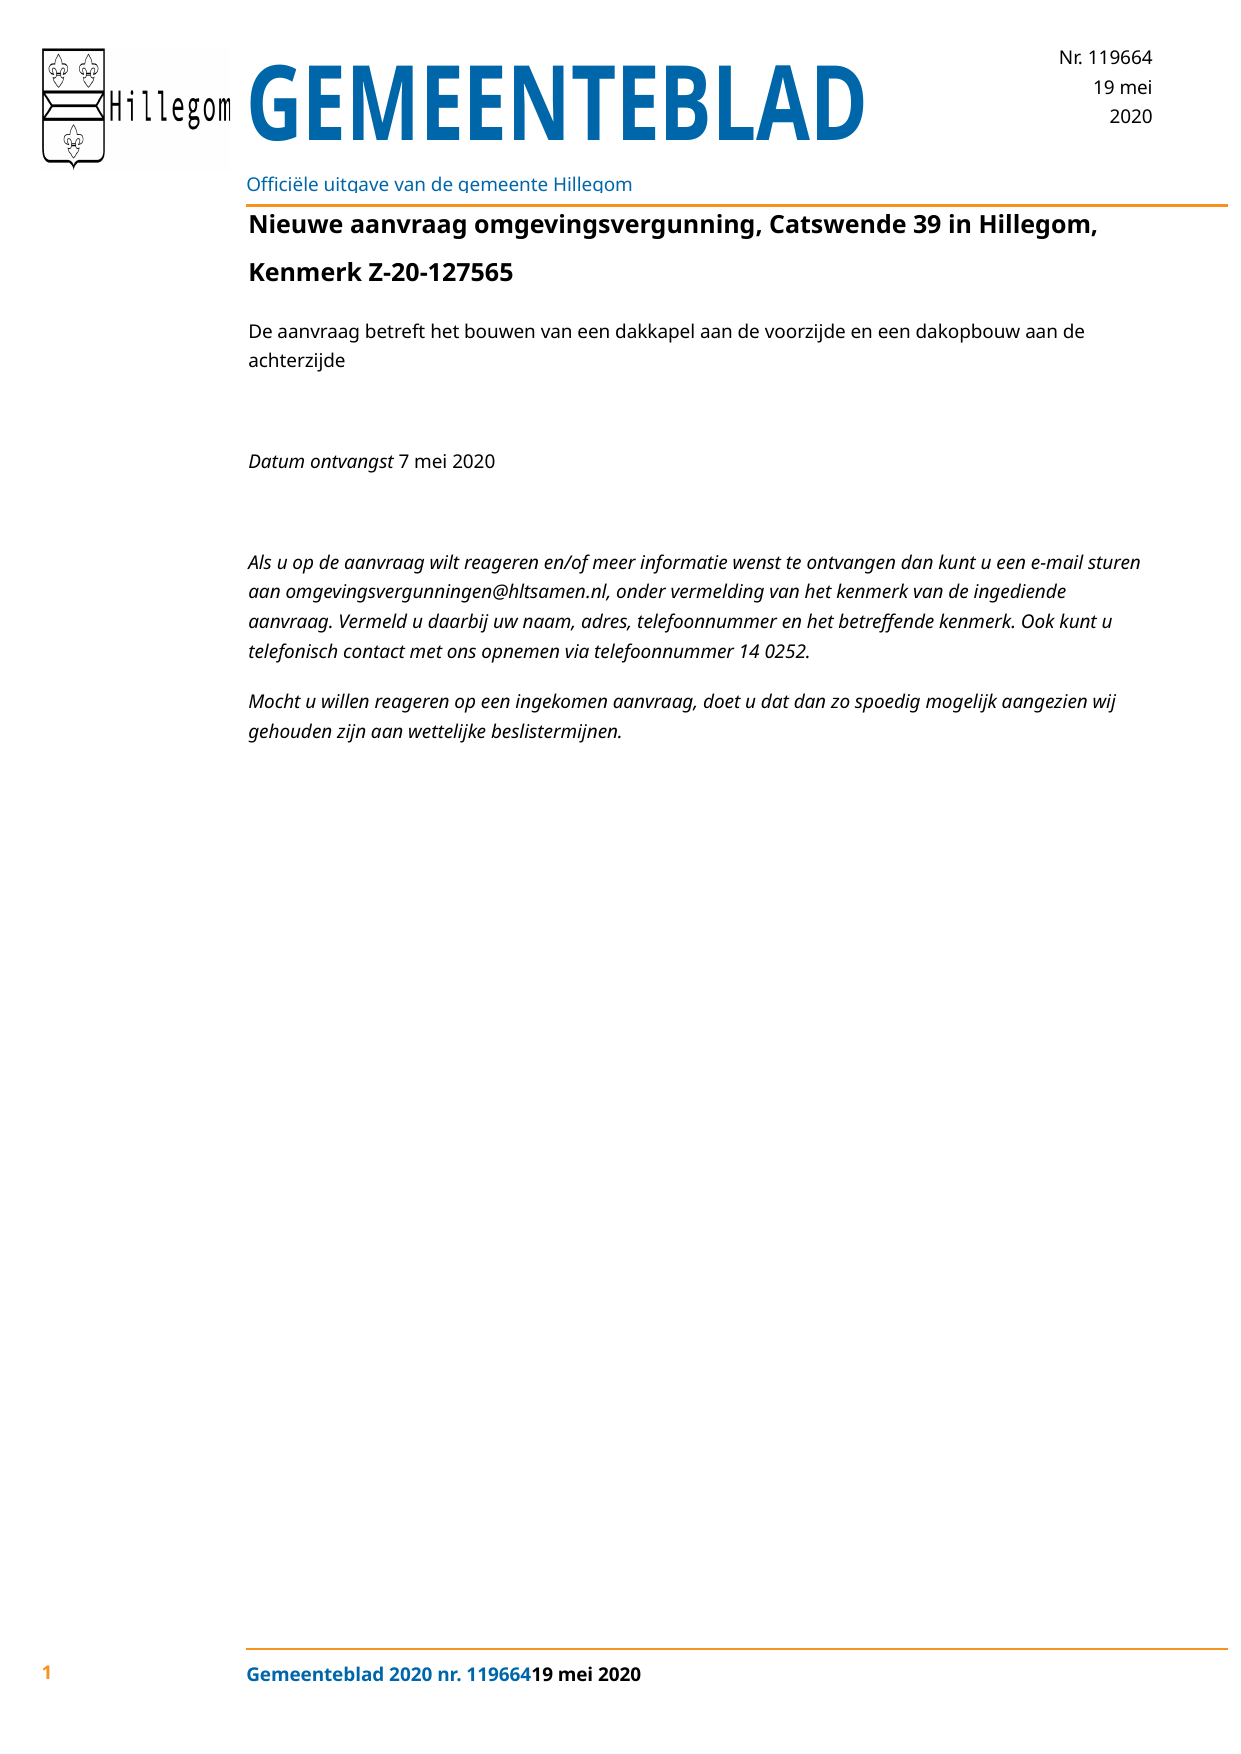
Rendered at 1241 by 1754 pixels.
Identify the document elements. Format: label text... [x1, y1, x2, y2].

text Datum ontvangst 7 mei 2020 [248, 448, 1152, 474]
text Nieuwe aanvraag omgevingsvergunning, Catswende 39 in Hillegom, Kenmerk Z-20-127565 [248, 207, 1152, 288]
text Als u op de aanvraag wilt reageren en/of meer informatie wenst te ontvangen dan kunt u een e-mail sturen aan omgevingsvergunningen@hltsamen.nl, onder vermelding van het kenmerk van de ingediende aanvraag. Vermeld u daarbij uw naam, adres, telefoonnummer en het betreffende kenmerk. Ook kunt u telefonisch contact met ons opnemen via telefoonnummer 14 0252. [248, 549, 1152, 664]
picture [41, 47, 231, 172]
text Mocht u willen reageren op een ingekomen aanvraag, doet u dat dan zo spoedig mogelijk aangezien wij gehouden zijn aan wettelijke beslistermijnen. [248, 688, 1152, 744]
text De aanvraag betreft het bouwen van een dakkapel aan de voorzijde en een dakopbouw aan de achterzijde [248, 318, 1152, 373]
